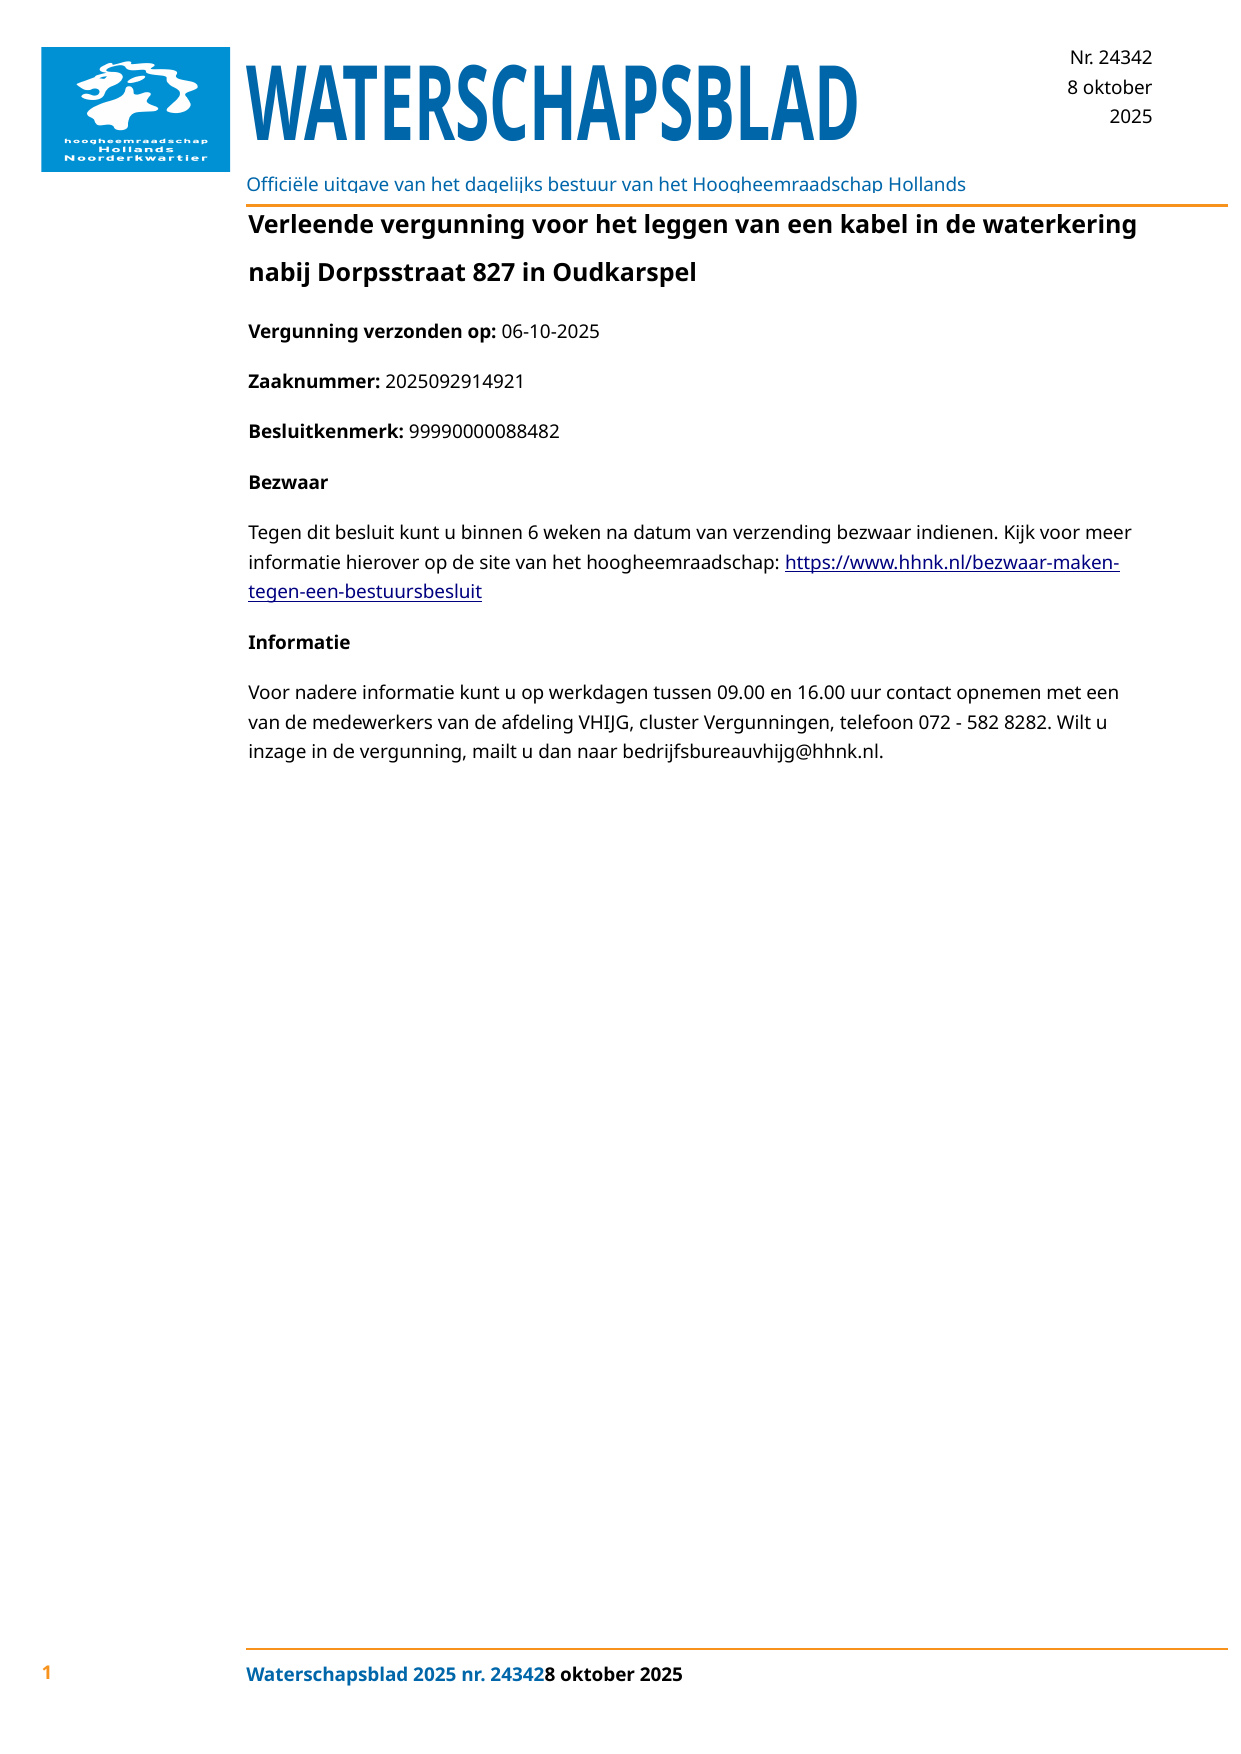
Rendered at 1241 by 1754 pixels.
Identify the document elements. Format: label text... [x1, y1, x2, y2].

text Informatie [248, 629, 1152, 655]
text Tegen dit besluit kunt u binnen 6 weken na datum van verzending bezwaar indienen. Kijk voor meer informatie hierover op de site van het hoogheemraadschap: https://www.hhnk.nl/bezwaar-maken-tegen-een-bestuursbesluit [248, 519, 1152, 604]
picture [88, 87, 157, 130]
picture [129, 76, 144, 82]
text Voor nadere informatie kunt u op werkdagen tussen 09.00 en 16.00 uur contact opnemen met een van de medewerkers van de afdeling VHIJG, cluster Vergunningen, telefoon 072 - 582 8282. Wilt u inzage in de vergunning, mailt u dan naar bedrijfsbureauvhijg@hhnk.nl. [248, 679, 1152, 764]
picture [118, 62, 197, 112]
text Besluitkenmerk: 99990000088482 [248, 419, 1152, 444]
text Vergunning verzonden op: 06-10-2025 [248, 318, 1152, 344]
text Zaaknummer: 2025092914921 [248, 368, 1152, 394]
text Bezwaar [248, 469, 1152, 495]
picture [78, 64, 122, 99]
text Verleende vergunning voor het leggen van een kabel in de waterkering nabij Dorpsstraat 827 in Oudkarspel [248, 207, 1152, 288]
